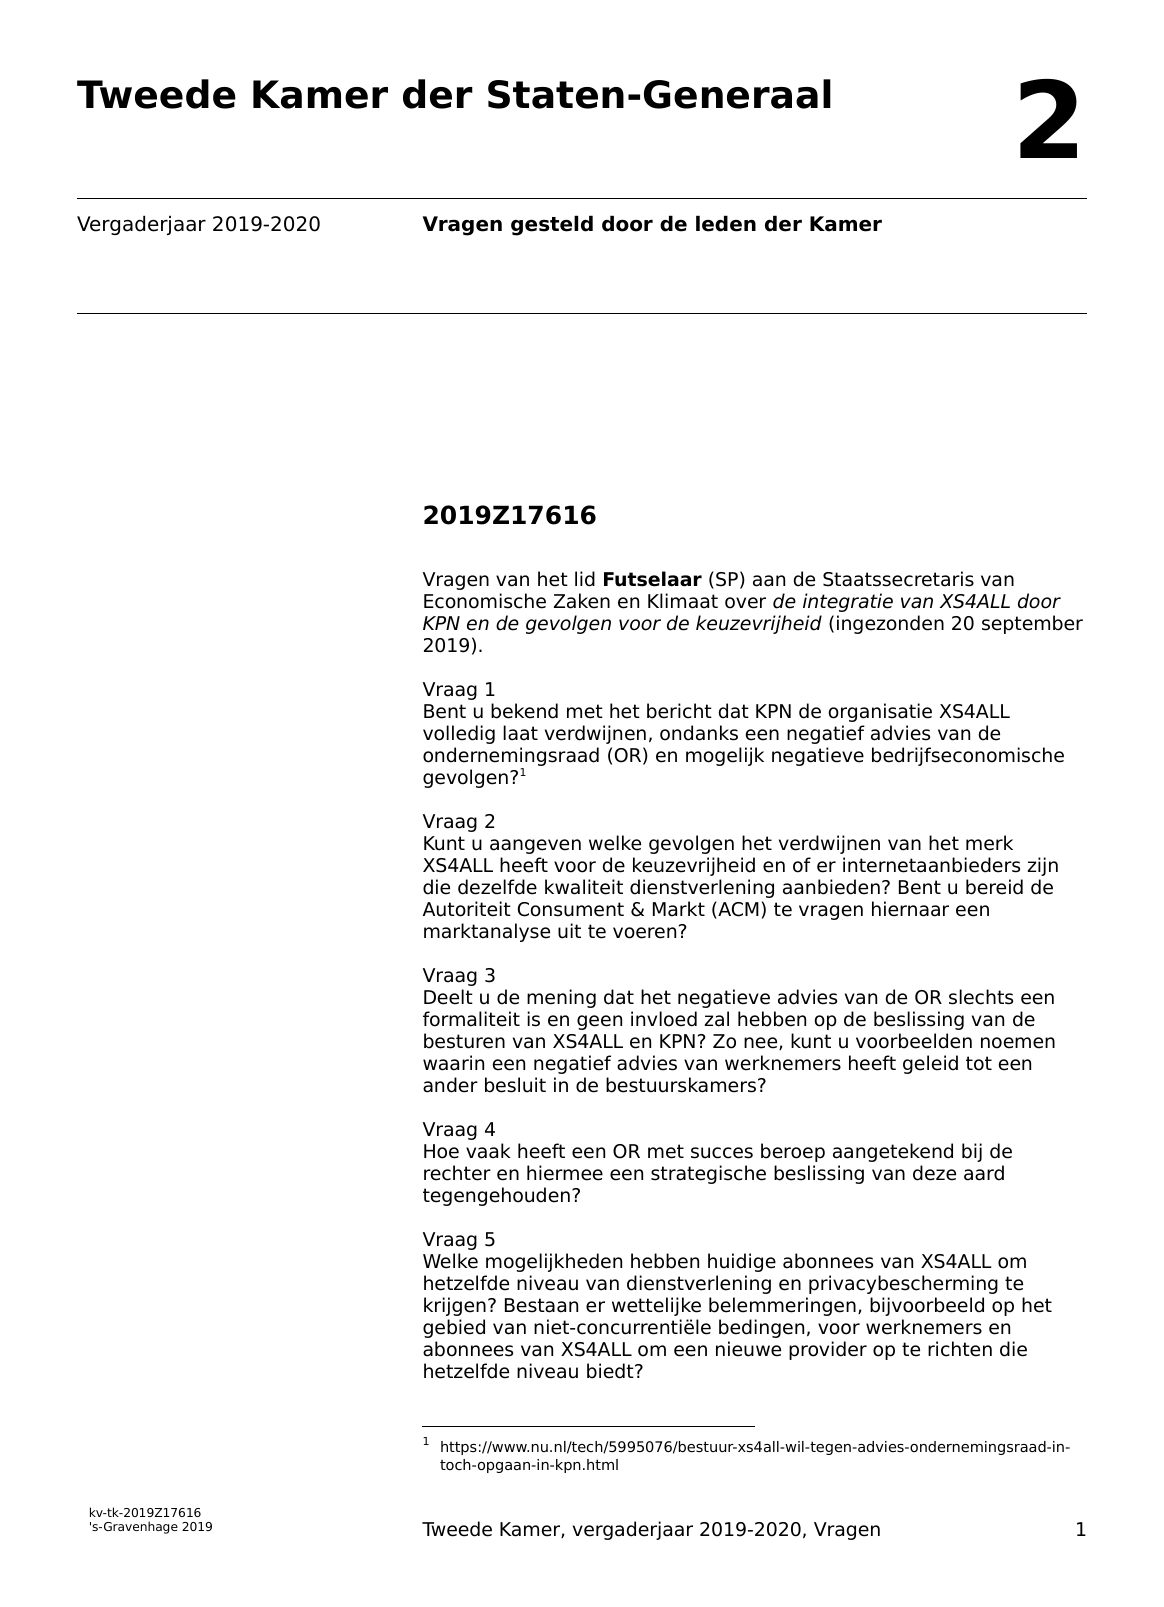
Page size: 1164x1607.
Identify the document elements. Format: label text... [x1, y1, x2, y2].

table_cell Vragen gesteld door de leden der Kamer [422, 199, 1087, 313]
text https://www.nu.nl/tech/5995076/bestuur-xs4all-wil-tegen-advies-ondernemingsraad-in-toch-opgaan-in-kpn.html [422, 1435, 1087, 1474]
text Bent u bekend met het bericht dat KPN de organisatie XS4ALL volledig laat verdwijnen, ondanks een negatief advies van de ondernemingsraad (OR) en mogelijk negatieve bedrijfseconomische gevolgen? [422, 701, 1087, 789]
text Hoe vaak heeft een OR met succes beroep aangetekend bij de rechter en hiermee een strategische beslissing van deze aard tegengehouden? [422, 1141, 1087, 1207]
text kv-tk-2019Z17616 [88, 1506, 323, 1520]
text Kunt u aangeven welke gevolgen het verdwijnen van het merk XS4ALL heeft voor de keuzevrijheid en of er internetaanbieders zijn die dezelfde kwaliteit dienstverlening aanbieden? Bent u bereid de Autoriteit Consument & Markt (ACM) te vragen hiernaar een marktanalyse uit te voeren? [422, 833, 1087, 943]
table_header Tweede Kamer der Staten-Generaal [77, 59, 886, 198]
text Vraag 2 [422, 811, 1087, 833]
text 2019Z17616 [422, 501, 1087, 531]
table_header 2 [886, 59, 1087, 198]
text Vraag 5 [422, 1229, 1087, 1251]
text Vraag 4 [422, 1119, 1087, 1141]
text 's-Gravenhage 2019 [88, 1520, 323, 1534]
text Deelt u de mening dat het negatieve advies van de OR slechts een formaliteit is en geen invloed zal hebben op de beslissing van de besturen van XS4ALL en KPN? Zo nee, kunt u voorbeelden noemen waarin een negatief advies van werknemers heeft geleid tot een ander besluit in de bestuurskamers? [422, 987, 1087, 1097]
text Vragen van het lid Futselaar (SP) aan de Staatssecretaris van Economische Zaken en Klimaat over de integratie van XS4ALL door KPN en de gevolgen voor de keuzevrijheid (ingezonden 20 september 2019). [422, 569, 1087, 657]
text Vraag 3 [422, 965, 1087, 987]
table_cell Vergaderjaar 2019-2020 [77, 199, 422, 313]
text Vraag 1 [422, 679, 1087, 701]
text Welke mogelijkheden hebben huidige abonnees van XS4ALL om hetzelfde niveau van dienstverlening en privacybescherming te krijgen? Bestaan er wettelijke belemmeringen, bijvoorbeeld op het gebied van niet-concurrentiële bedingen, voor werknemers en abonnees van XS4ALL om een nieuwe provider op te richten die hetzelfde niveau biedt? [422, 1251, 1087, 1383]
